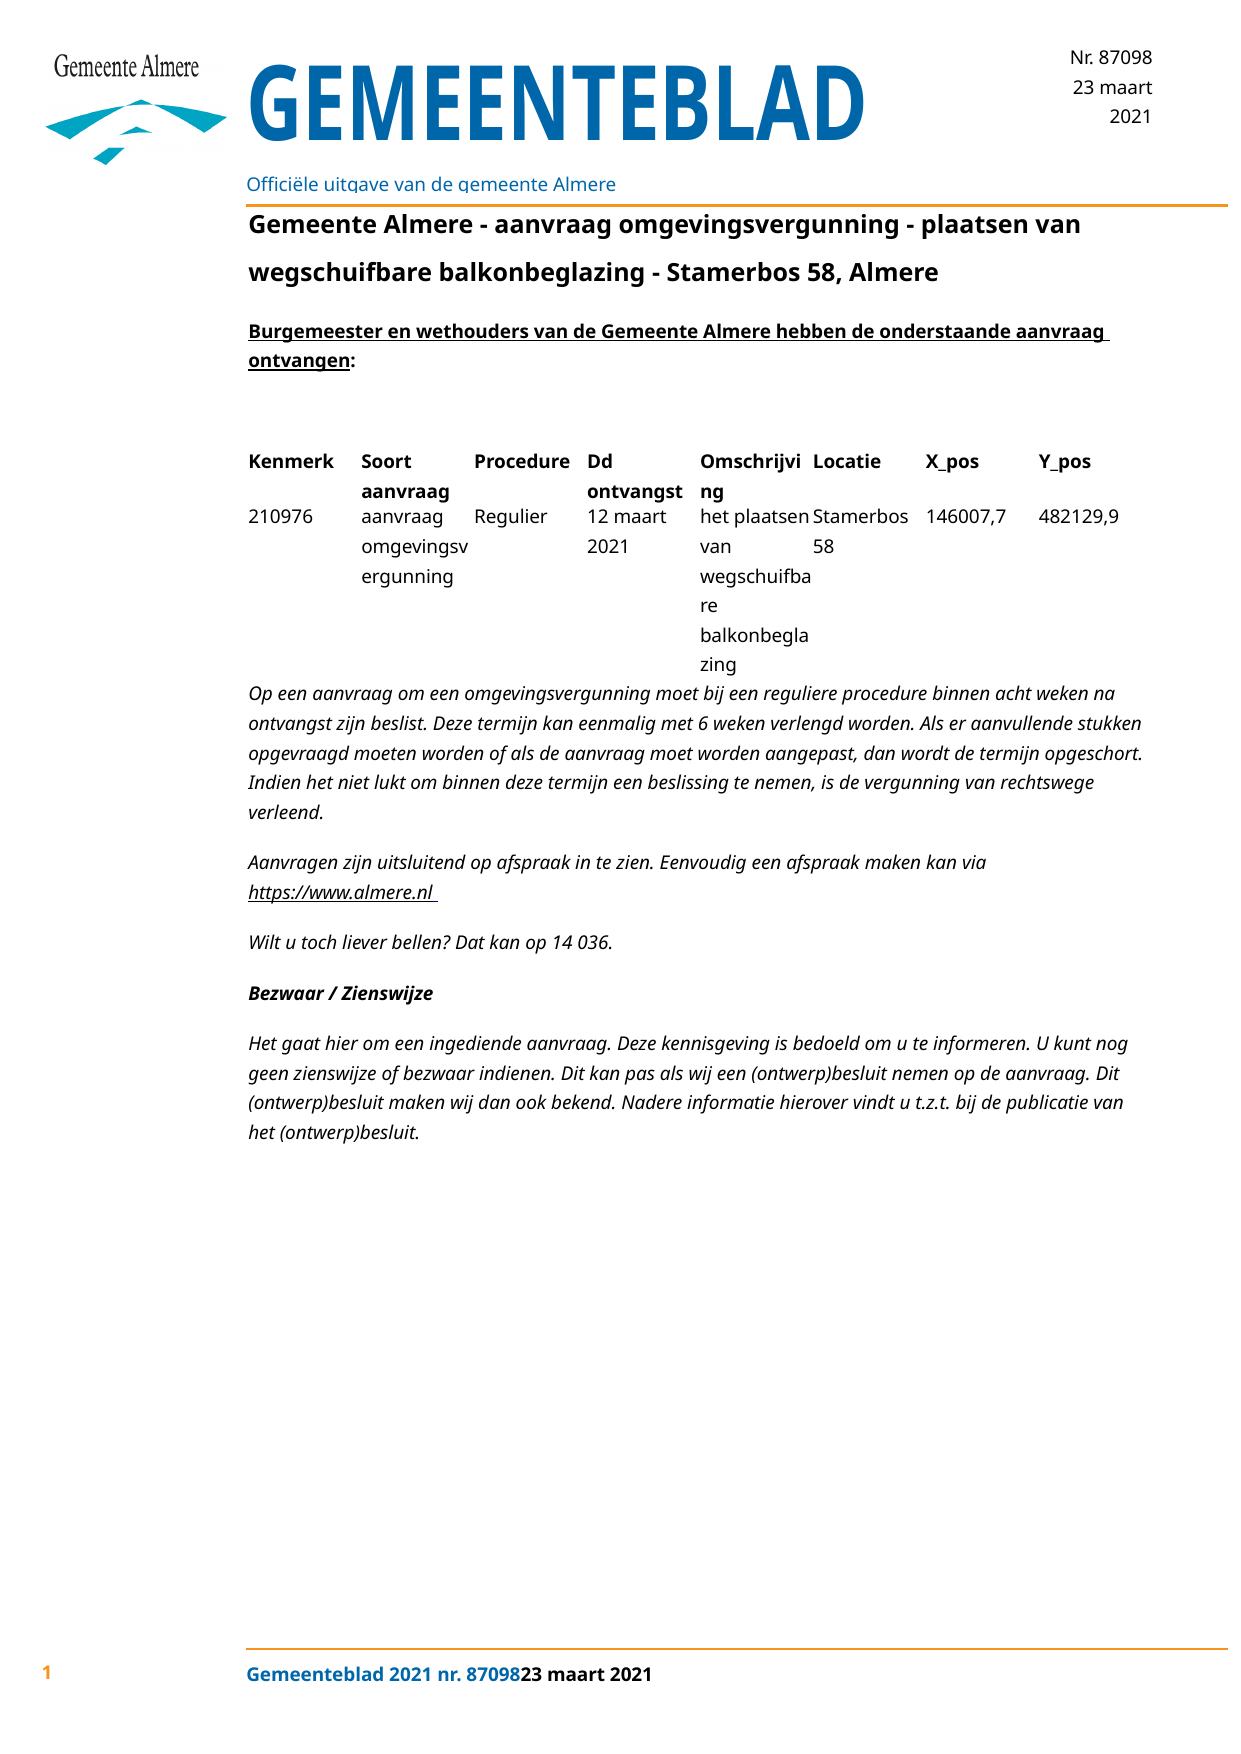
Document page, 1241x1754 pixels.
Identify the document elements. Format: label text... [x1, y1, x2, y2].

table_header Procedure [474, 449, 587, 504]
picture [41, 47, 231, 172]
text Het gaat hier om een ingediende aanvraag. Deze kennisgeving is bedoeld om u te informeren. U kunt nog geen zienswijze of bezwaar indienen. Dit kan pas als wij een (ontwerp)besluit nemen op de aanvraag. Dit (ontwerp)besluit maken wij dan ook bekend. Nadere informatie hierover vindt u t.z.t. bij de publicatie van het (ontwerp)besluit. [248, 1030, 1152, 1145]
text Wilt u toch liever bellen? Dat kan op 14 036. [248, 929, 1152, 955]
table_cell Regulier [474, 504, 587, 677]
table_cell 12 maart 2021 [587, 504, 700, 677]
text Gemeente Almere - aanvraag omgevingsvergunning - plaatsen van wegschuifbare balkonbeglazing - Stamerbos 58, Almere [248, 207, 1152, 288]
table_cell Stamerbos 58 [813, 504, 926, 677]
table_cell het plaatsen van wegschuifbare balkonbeglazing [700, 504, 813, 677]
table_cell 210976 [248, 504, 361, 677]
text Op een aanvraag om een omgevingsvergunning moet bij een reguliere procedure binnen acht weken na ontvangst zijn beslist. Deze termijn kan eenmalig met 6 weken verlengd worden. Als er aanvullende stukken opgevraagd moeten worden of als de aanvraag moet worden aangepast, dan wordt de termijn opgeschort. Indien het niet lukt om binnen deze termijn een beslissing te nemen, is de vergunning van rechtswege verleend. [248, 681, 1152, 825]
table_header X_pos [926, 449, 1038, 504]
table_header Kenmerk [248, 449, 361, 504]
table_header Locatie [813, 449, 926, 504]
table_header Y_pos [1039, 449, 1152, 504]
table_cell 482129,9 [1039, 504, 1152, 677]
text Burgemeester en wethouders van de Gemeente Almere hebben de onderstaande aanvraag ontvangen: [248, 318, 1152, 373]
table_header Dd ontvangst [587, 449, 700, 504]
table_header Soort aanvraag [361, 449, 474, 504]
table_cell aanvraag omgevingsvergunning [361, 504, 474, 677]
text Aanvragen zijn uitsluitend op afspraak in te zien. Eenvoudig een afspraak maken kan via https://www.almere.nl [248, 849, 1152, 905]
table_header Omschrijving [700, 449, 813, 504]
table_cell 146007,7 [926, 504, 1038, 677]
text Bezwaar / Zienswijze [248, 980, 1152, 1006]
